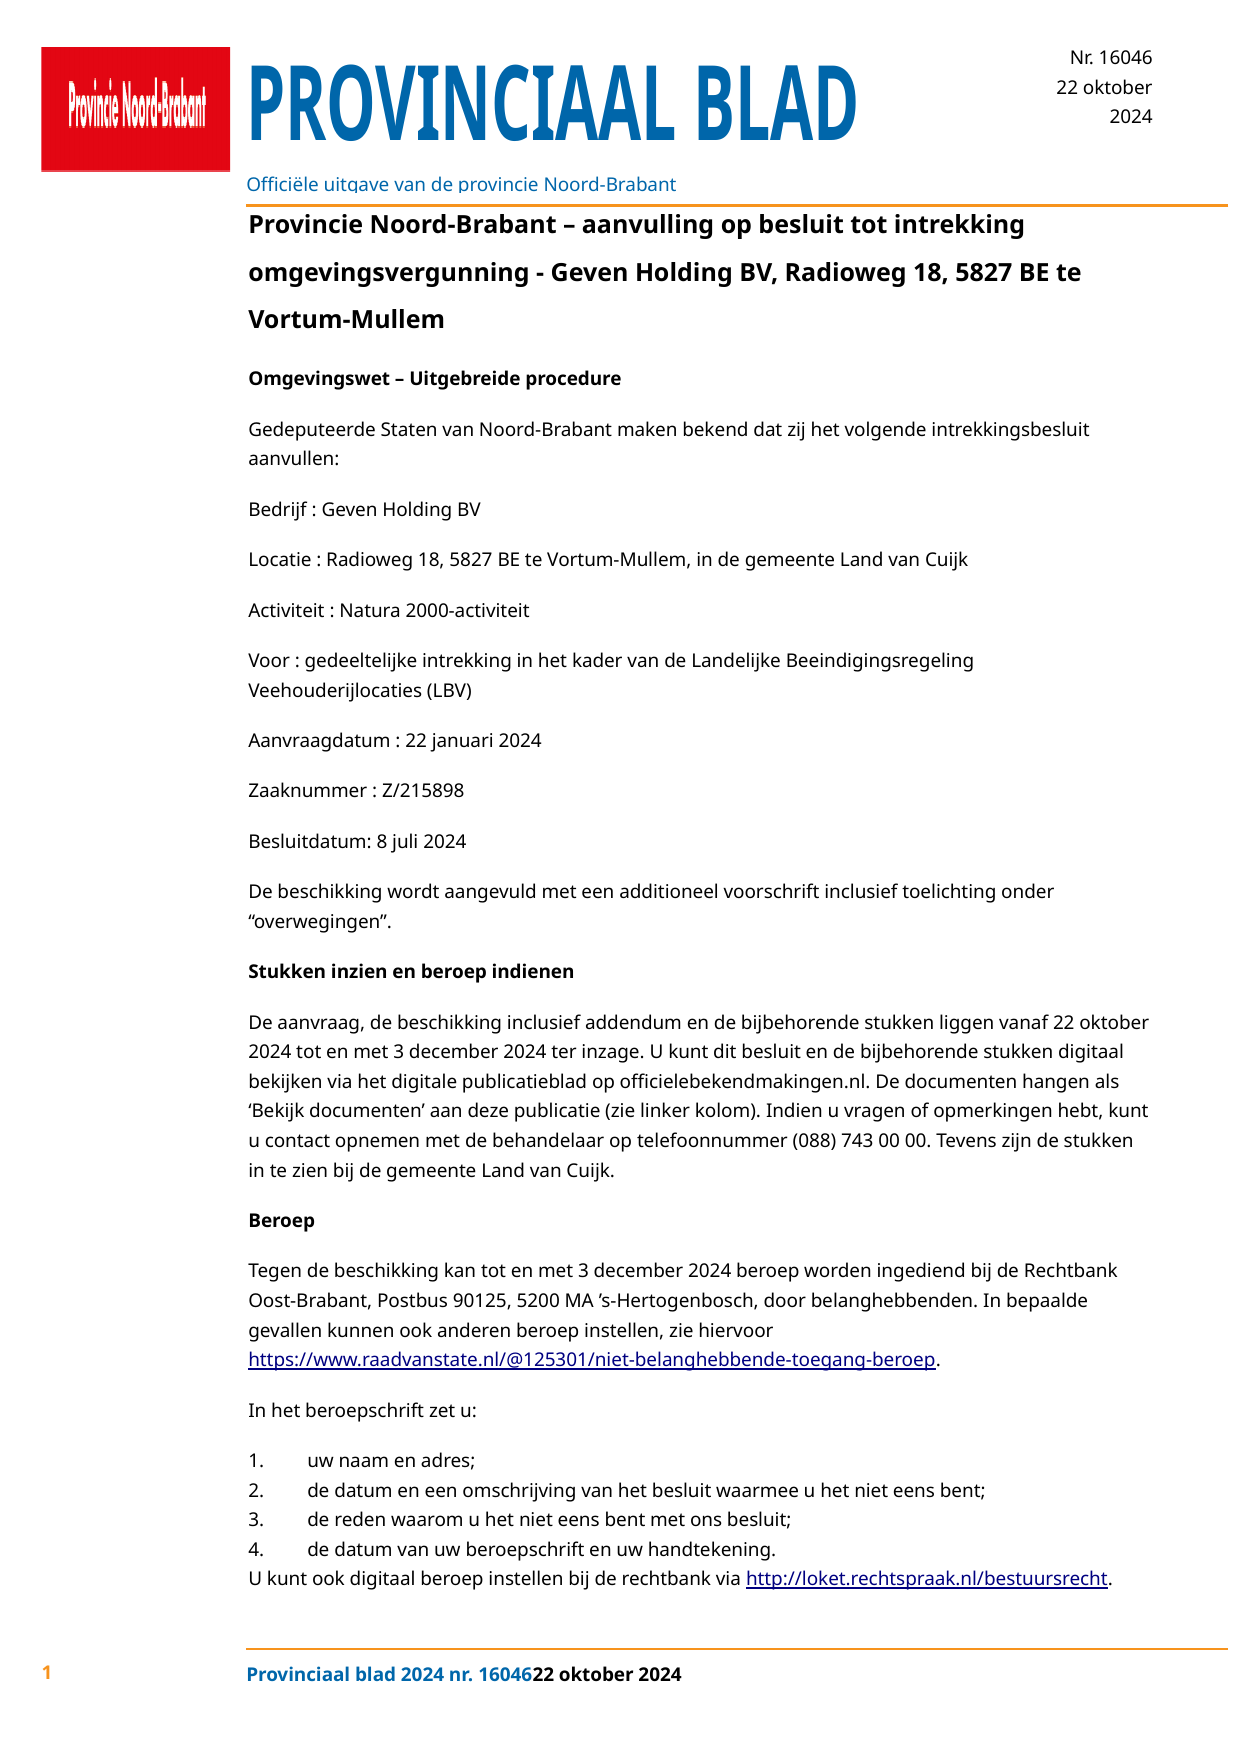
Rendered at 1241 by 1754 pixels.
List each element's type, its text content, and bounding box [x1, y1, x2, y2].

text Zaaknummer : Z/215898 [248, 778, 1152, 803]
text Bedrijf : Geven Holding BV [248, 496, 1152, 522]
text Tegen de beschikking kan tot en met 3 december 2024 beroep worden ingediend bij de Rechtbank Oost-Brabant, Postbus 90125, 5200 MA ’s-Hertogenbosch, door belanghebbenden. In bepaalde gevallen kunnen ook anderen beroep instellen, zie hiervoor https://www.raadvanstate.nl/@125301/niet-belanghebbende-toegang-beroep. [248, 1258, 1152, 1372]
text Besluitdatum: 8 juli 2024 [248, 828, 1152, 854]
text Aanvraagdatum : 22 januari 2024 [248, 727, 1152, 753]
text Locatie : Radioweg 18, 5827 BE te Vortum-Mullem, in de gemeente Land van Cuijk [248, 546, 1152, 572]
text Omgevingswet – Uitgebreide procedure [248, 366, 1152, 391]
list de datum van uw beroepschrift en uw handtekening. [248, 1536, 1152, 1562]
text Voor : gedeeltelijke intrekking in het kader van de Landelijke Beeindigingsregeling Veehouderijlocaties (LBV) [248, 647, 1152, 702]
list de reden waarom u het niet eens bent met ons besluit; [248, 1506, 1152, 1532]
text De beschikking wordt aangevuld met een additioneel voorschrift inclusief toelichting onder “overwegingen”. [248, 878, 1152, 934]
text Provincie Noord-Brabant – aanvulling op besluit tot intrekking omgevingsvergunning - Geven Holding BV, Radioweg 18, 5827 BE te Vortum-Mullem [248, 207, 1152, 336]
text Activiteit : Natura 2000-activiteit [248, 597, 1152, 622]
list uw naam en adres; [248, 1447, 1152, 1473]
picture [41, 47, 231, 172]
text De aanvraag, de beschikking inclusief addendum en de bijbehorende stukken liggen vanaf 22 oktober 2024 tot en met 3 december 2024 ter inzage. U kunt dit besluit en de bijbehorende stukken digitaal bekijken via het digitale publicatieblad op officielebekendmakingen.nl. De documenten hangen als ‘Bekijk documenten’ aan deze publicatie (zie linker kolom). Indien u vragen of opmerkingen hebt, kunt u contact opnemen met de behandelaar op telefoonnummer (088) 743 00 00. Tevens zijn de stukken in te zien bij de gemeente Land van Cuijk. [248, 1009, 1152, 1182]
list de datum en een omschrijving van het besluit waarmee u het niet eens bent; [248, 1477, 1152, 1502]
text U kunt ook digitaal beroep instellen bij de rechtbank via http://loket.rechtspraak.nl/bestuursrecht. [248, 1566, 1152, 1591]
text Beroep [248, 1207, 1152, 1233]
text In het beroepschrift zet u: [248, 1397, 1152, 1422]
text Gedeputeerde Staten van Noord-Brabant maken bekend dat zij het volgende intrekkingsbesluit aanvullen: [248, 416, 1152, 471]
text Stukken inzien en beroep indienen [248, 958, 1152, 984]
